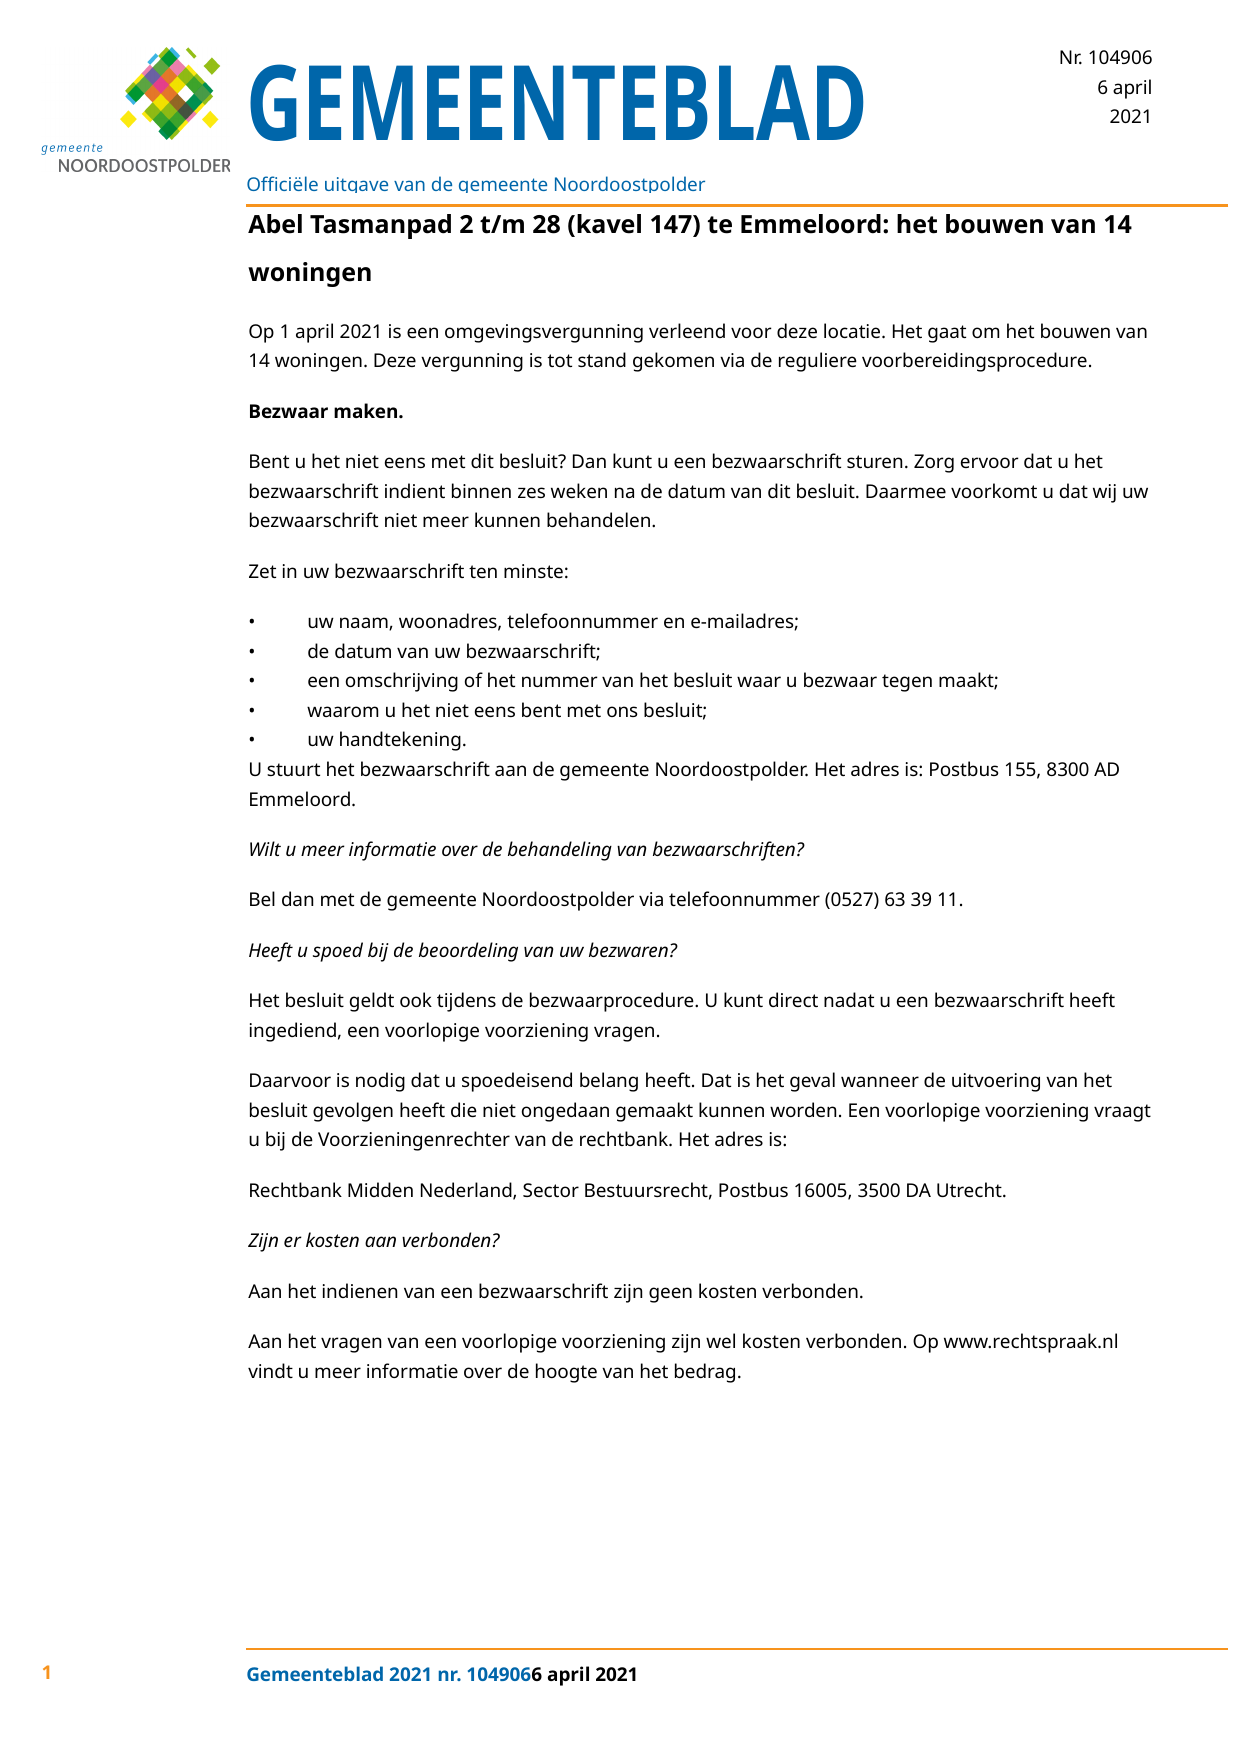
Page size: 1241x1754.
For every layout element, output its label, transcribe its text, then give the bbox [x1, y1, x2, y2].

text Bel dan met de gemeente Noordoostpolder via telefoonnummer (0527) 63 39 11. [248, 887, 1152, 912]
text Heeft u spoed bij de beoordeling van uw bezwaren? [248, 937, 1152, 963]
text Aan het indienen van een bezwaarschrift zijn geen kosten verbonden. [248, 1278, 1152, 1304]
text Aan het vragen van een voorlopige voorziening zijn wel kosten verbonden. Op www.rechtspraak.nl vindt u meer informatie over de hoogte van het bedrag. [248, 1328, 1152, 1384]
text Zet in uw bezwaarschrift ten minste: [248, 558, 1152, 584]
text Het besluit geldt ook tijdens de bezwaarprocedure. U kunt direct nadat u een bezwaarschrift heeft ingediend, een voorlopige voorziening vragen. [248, 987, 1152, 1043]
text Wilt u meer informatie over de behandeling van bezwaarschriften? [248, 836, 1152, 862]
text U stuurt het bezwaarschrift aan de gemeente Noordoostpolder. Het adres is: Postbus 155, 8300 AD Emmeloord. [248, 756, 1152, 812]
picture [41, 47, 231, 172]
list een omschrijving of het nummer van het besluit waar u bezwaar tegen maakt; [248, 667, 1152, 693]
list uw naam, woonadres, telefoonnummer en e-mailadres; [248, 608, 1152, 634]
list waarom u het niet eens bent met ons besluit; [248, 697, 1152, 723]
list de datum van uw bezwaarschrift; [248, 638, 1152, 664]
text Zijn er kosten aan verbonden? [248, 1227, 1152, 1253]
text Bezwaar maken. [248, 398, 1152, 424]
text Daarvoor is nodig dat u spoedeisend belang heeft. Dat is het geval wanneer de uitvoering van het besluit gevolgen heeft die niet ongedaan gemaakt kunnen worden. Een voorlopige voorziening vraagt u bij de Voorzieningenrechter van de rechtbank. Het adres is: [248, 1067, 1152, 1152]
text Bent u het niet eens met dit besluit? Dan kunt u een bezwaarschrift sturen. Zorg ervoor dat u het bezwaarschrift indient binnen zes weken na de datum van dit besluit. Daarmee voorkomt u dat wij uw bezwaarschrift niet meer kunnen behandelen. [248, 448, 1152, 533]
list uw handtekening. [248, 727, 1152, 752]
text Op 1 april 2021 is een omgevingsvergunning verleend voor deze locatie. Het gaat om het bouwen van 14 woningen. Deze vergunning is tot stand gekomen via de reguliere voorbereidingsprocedure. [248, 318, 1152, 373]
text Abel Tasmanpad 2 t/m 28 (kavel 147) te Emmeloord: het bouwen van 14 woningen [248, 207, 1152, 288]
text Rechtbank Midden Nederland, Sector Bestuursrecht, Postbus 16005, 3500 DA Utrecht. [248, 1177, 1152, 1203]
